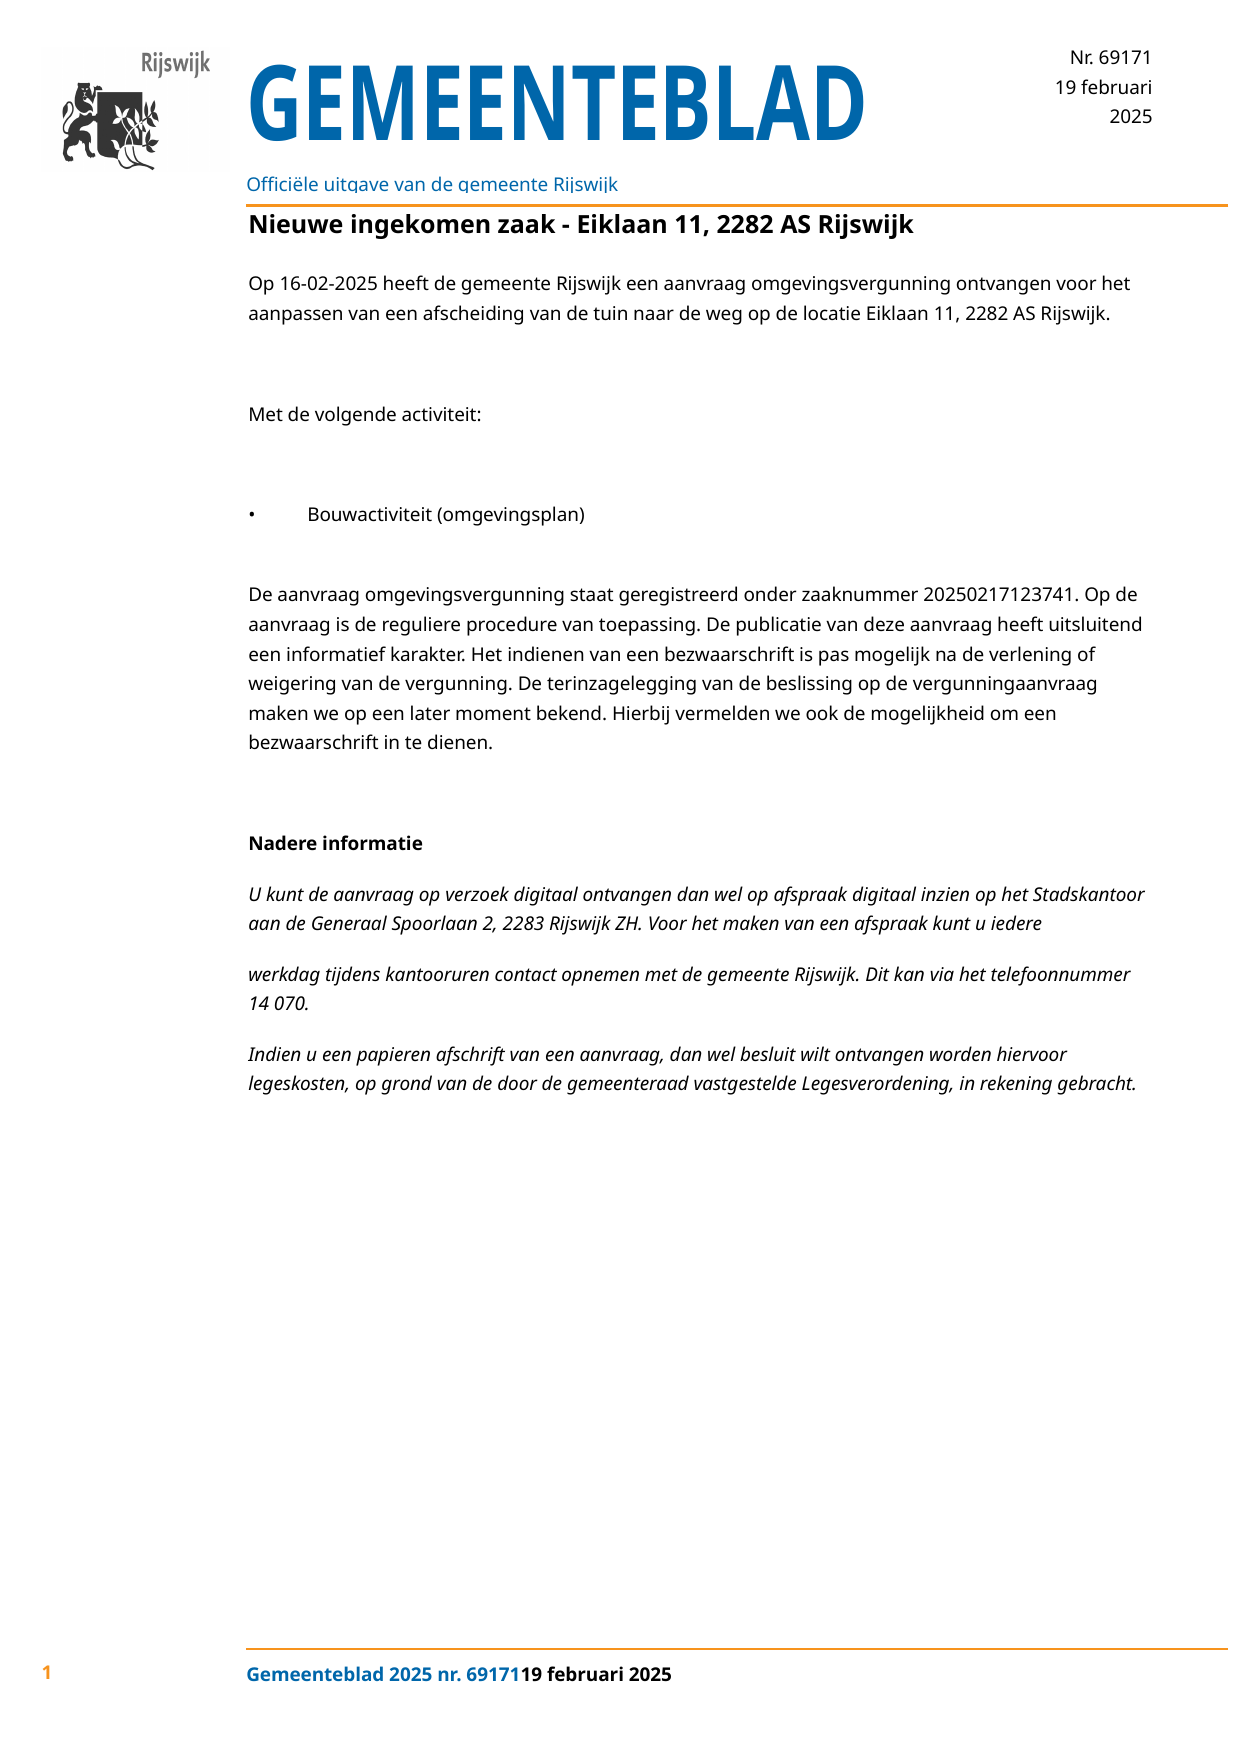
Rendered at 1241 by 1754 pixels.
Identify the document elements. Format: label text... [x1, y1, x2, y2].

text De aanvraag omgevingsvergunning staat geregistreerd onder zaaknummer 20250217123741. Op de aanvraag is de reguliere procedure van toepassing. De publicatie van deze aanvraag heeft uitsluitend een informatief karakter. Het indienen van een bezwaarschrift is pas mogelijk na de verlening of weigering van de vergunning. De terinzagelegging van de beslissing op de vergunningaanvraag maken we op een later moment bekend. Hierbij vermelden we ook de mogelijkheid om een bezwaarschrift in te dienen. [248, 582, 1152, 755]
text U kunt de aanvraag op verzoek digitaal ontvangen dan wel op afspraak digitaal inzien op het Stadskantoor aan de Generaal Spoorlaan 2, 2283 Rijswijk ZH. Voor het maken van een afspraak kunt u iedere [248, 881, 1152, 936]
text werkdag tijdens kantooruren contact opnemen met de gemeente Rijswijk. Dit kan via het telefoonnummer 14 070. [248, 961, 1152, 1016]
text Nieuwe ingekomen zaak - Eiklaan 11, 2282 AS Rijswijk [248, 207, 1152, 241]
text Op 16-02-2025 heeft de gemeente Rijswijk een aanvraag omgevingsvergunning ontvangen voor het aanpassen van een afscheiding van de tuin naar de weg op de locatie Eiklaan 11, 2282 AS Rijswijk. [248, 270, 1152, 326]
text Nadere informatie [248, 830, 1152, 856]
text Met de volgende activiteit: [248, 401, 1152, 426]
text Indien u een papieren afschrift van een aanvraag, dan wel besluit wilt ontvangen worden hiervoor legeskosten, op grond van de door de gemeenteraad vastgestelde Legesverordening, in rekening gebracht. [248, 1041, 1152, 1096]
picture [41, 47, 231, 172]
list Bouwactiviteit (omgevingsplan) [248, 502, 1152, 527]
